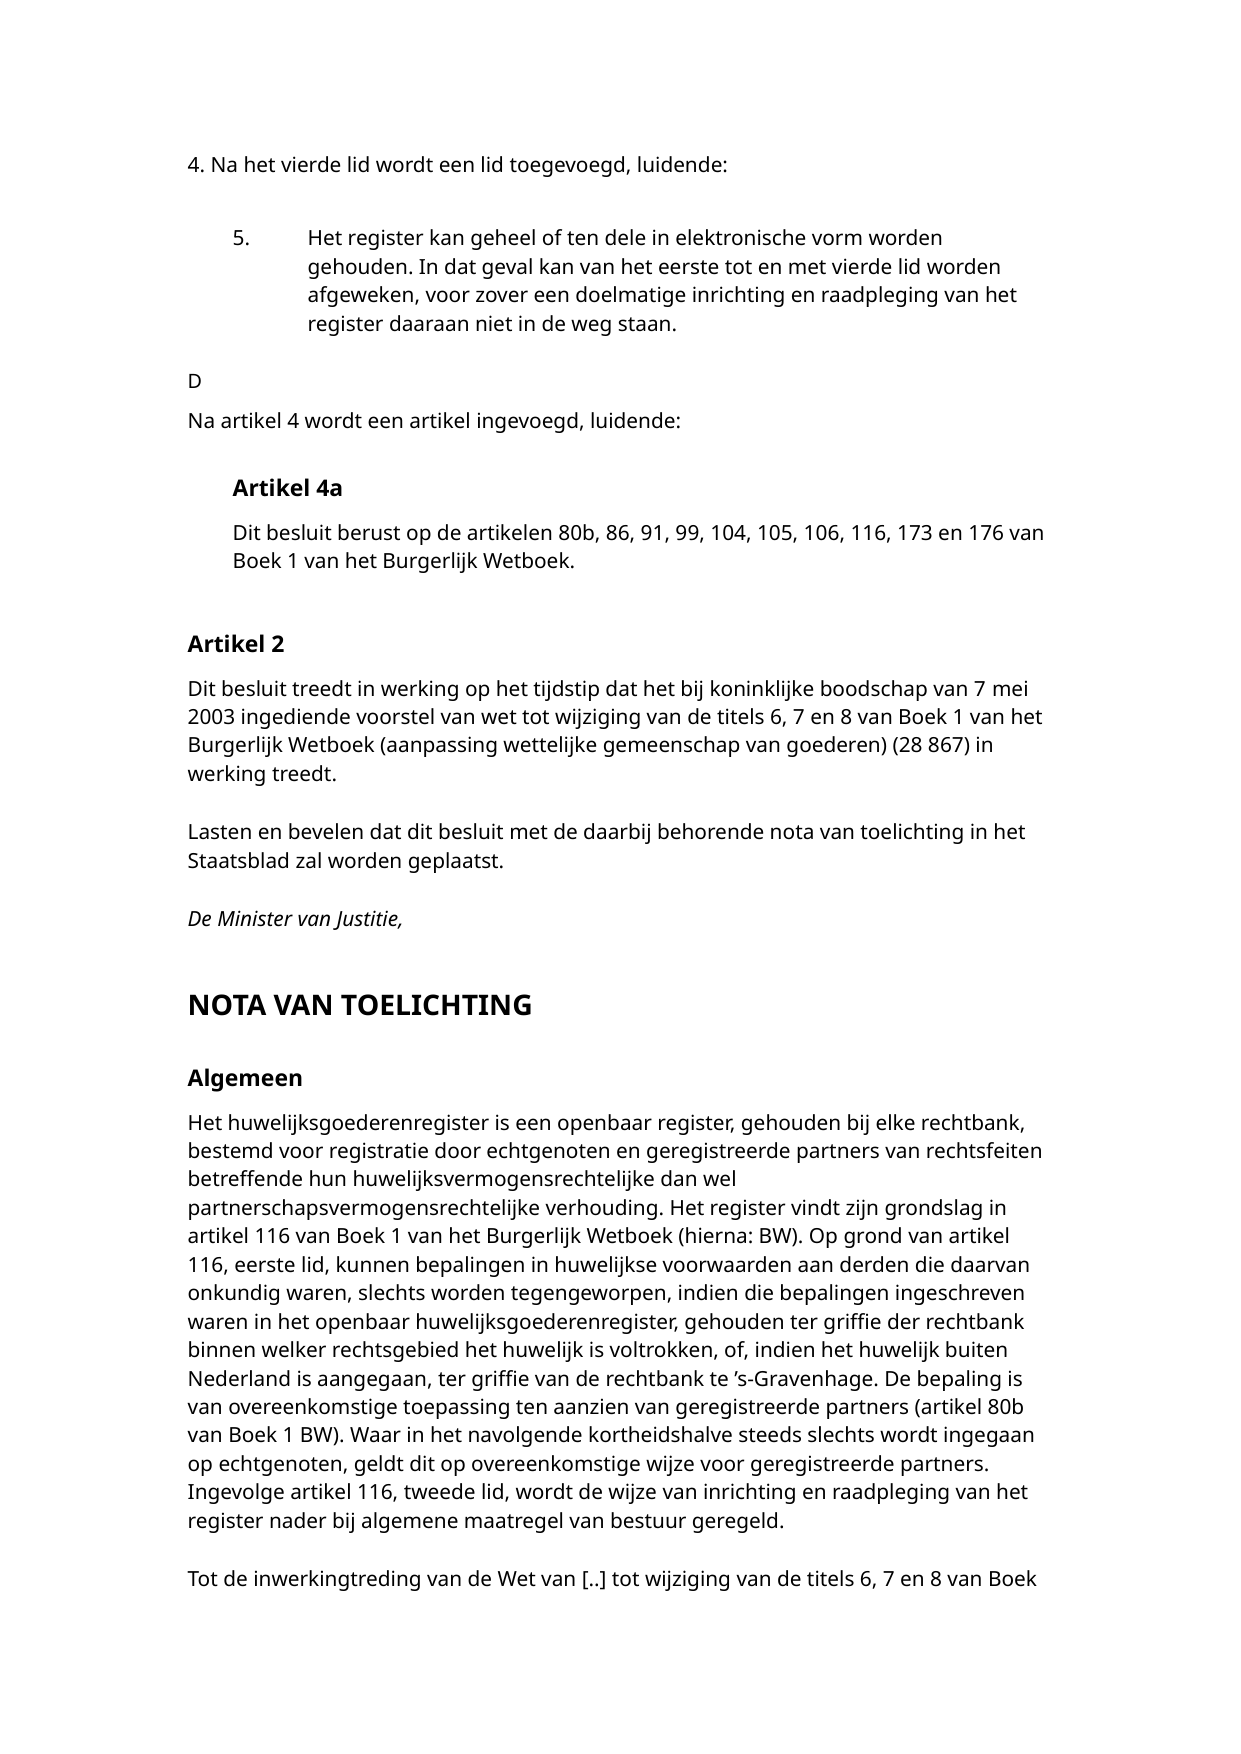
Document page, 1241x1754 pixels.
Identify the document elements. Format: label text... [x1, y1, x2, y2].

subtitle Algemeen [187, 1061, 1053, 1093]
subtitle Artikel 2 [187, 627, 1053, 659]
text Na artikel 4 wordt een artikel ingevoegd, luidende: [187, 406, 1053, 434]
text 4. Na het vierde lid wordt een lid toegevoegd, luidende: [187, 150, 1053, 178]
text Dit besluit treedt in werking op het tijdstip dat het bij koninklijke boodschap van 7 mei 2003 ingediende voorstel van wet tot wijziging van de titels 6, 7 en 8 van Boek 1 van het Burgerlijk Wetboek (aanpassing wettelijke gemeenschap van goederen) (28 867) in werking treedt. [187, 674, 1053, 787]
text De Minister van Justitie, [187, 904, 1053, 933]
text D [187, 367, 1053, 394]
subtitle Artikel 4a [232, 472, 1053, 503]
text Dit besluit berust op de artikelen 80b, 86, 91, 99, 104, 105, 106, 116, 173 en 176 van Boek 1 van het Burgerlijk Wetboek. [232, 518, 1053, 575]
text Het huwelijksgoederenregister is een openbaar register, gehouden bij elke rechtbank, bestemd voor registratie door echtgenoten en geregistreerde partners van rechtsfeiten betreffende hun huwelijksvermogensrechtelijke dan wel partnerschapsvermogensrechtelijke verhouding. Het register vindt zijn grondslag in artikel 116 van Boek 1 van het Burgerlijk Wetboek (hierna: BW). Op grond van artikel 116, eerste lid, kunnen bepalingen in huwelijkse voorwaarden aan derden die daarvan onkundig waren, slechts worden tegengeworpen, indien die bepalingen ingeschreven waren in het openbaar huwelijksgoederenregister, gehouden ter griffie der rechtbank binnen welker rechtsgebied het huwelijk is voltrokken, of, indien het huwelijk buiten Nederland is aangegaan, ter griffie van de rechtbank te ’s-Gravenhage. De bepaling is van overeenkomstige toepassing ten aanzien van geregistreerde partners (artikel 80b van Boek 1 BW). Waar in het navolgende kortheidshalve steeds slechts wordt ingegaan op echtgenoten, geldt dit op overeenkomstige wijze voor geregistreerde partners. Ingevolge artikel 116, tweede lid, wordt de wijze van inrichting en raadpleging van het register nader bij algemene maatregel van bestuur geregeld. [187, 1108, 1053, 1534]
text Lasten en bevelen dat dit besluit met de daarbij behorende nota van toelichting in het Staatsblad zal worden geplaatst. [187, 817, 1053, 874]
subtitle NOTA VAN TOELICHTING [187, 985, 1053, 1024]
text Tot de inwerkingtreding van de Wet van [..] tot wijziging van de titels 6, 7 en 8 van Boek [187, 1564, 1053, 1592]
list Het register kan geheel of ten dele in elektronische vorm worden gehouden. In dat geval kan van het eerste tot en met vierde lid worden afgeweken, voor zover een doelmatige inrichting en raadpleging van het register daaraan niet in de weg staan. [232, 223, 1053, 337]
